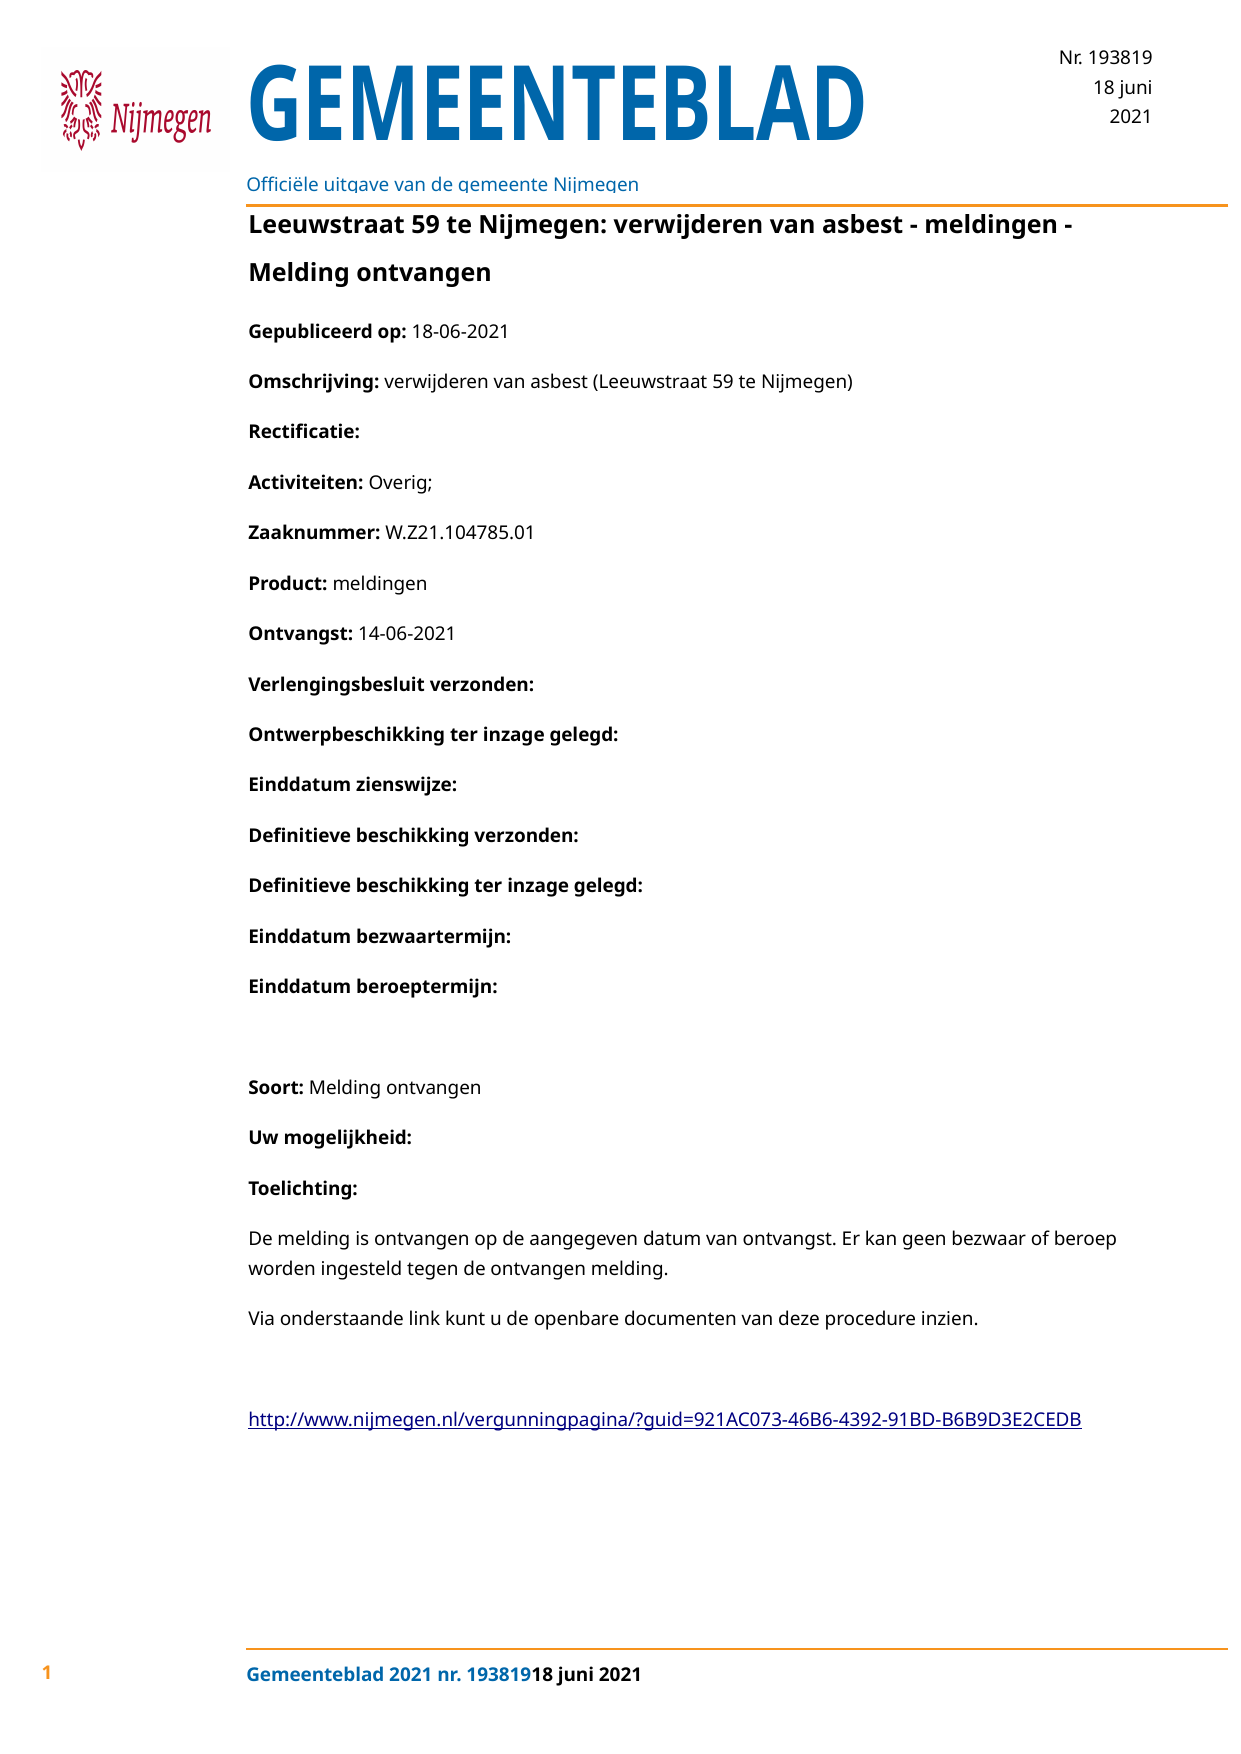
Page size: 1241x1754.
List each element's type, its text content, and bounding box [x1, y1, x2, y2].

text Product: meldingen [248, 570, 1152, 596]
text Omschrijving: verwijderen van asbest (Leeuwstraat 59 te Nijmegen) [248, 368, 1152, 394]
text Activiteiten: Overig; [248, 469, 1152, 495]
text Einddatum bezwaartermijn: [248, 923, 1152, 949]
text Leeuwstraat 59 te Nijmegen: verwijderen van asbest - meldingen - Melding ontvangen [248, 207, 1152, 288]
text Ontwerpbeschikking ter inzage gelegd: [248, 721, 1152, 747]
text Verlengingsbesluit verzonden: [248, 671, 1152, 697]
text Zaaknummer: W.Z21.104785.01 [248, 519, 1152, 545]
text Soort: Melding ontvangen [248, 1074, 1152, 1100]
text Uw mogelijkheid: [248, 1124, 1152, 1150]
text Einddatum zienswijze: [248, 772, 1152, 797]
text Ontvangst: 14-06-2021 [248, 620, 1152, 646]
text De melding is ontvangen op de aangegeven datum van ontvangst. Er kan geen bezwaar of beroep worden ingesteld tegen de ontvangen melding. [248, 1225, 1152, 1281]
text Rectificatie: [248, 419, 1152, 444]
picture [41, 47, 231, 172]
text Definitieve beschikking ter inzage gelegd: [248, 872, 1152, 898]
text Toelichting: [248, 1175, 1152, 1201]
text http://www.nijmegen.nl/vergunningpagina/?guid=921AC073-46B6-4392-91BD-B6B9D3E2CEDB [248, 1406, 1152, 1432]
text Via onderstaande link kunt u de openbare documenten van deze procedure inzien. [248, 1305, 1152, 1331]
text Gepubliceerd op: 18-06-2021 [248, 318, 1152, 344]
text Einddatum beroeptermijn: [248, 973, 1152, 999]
text Definitieve beschikking verzonden: [248, 822, 1152, 848]
